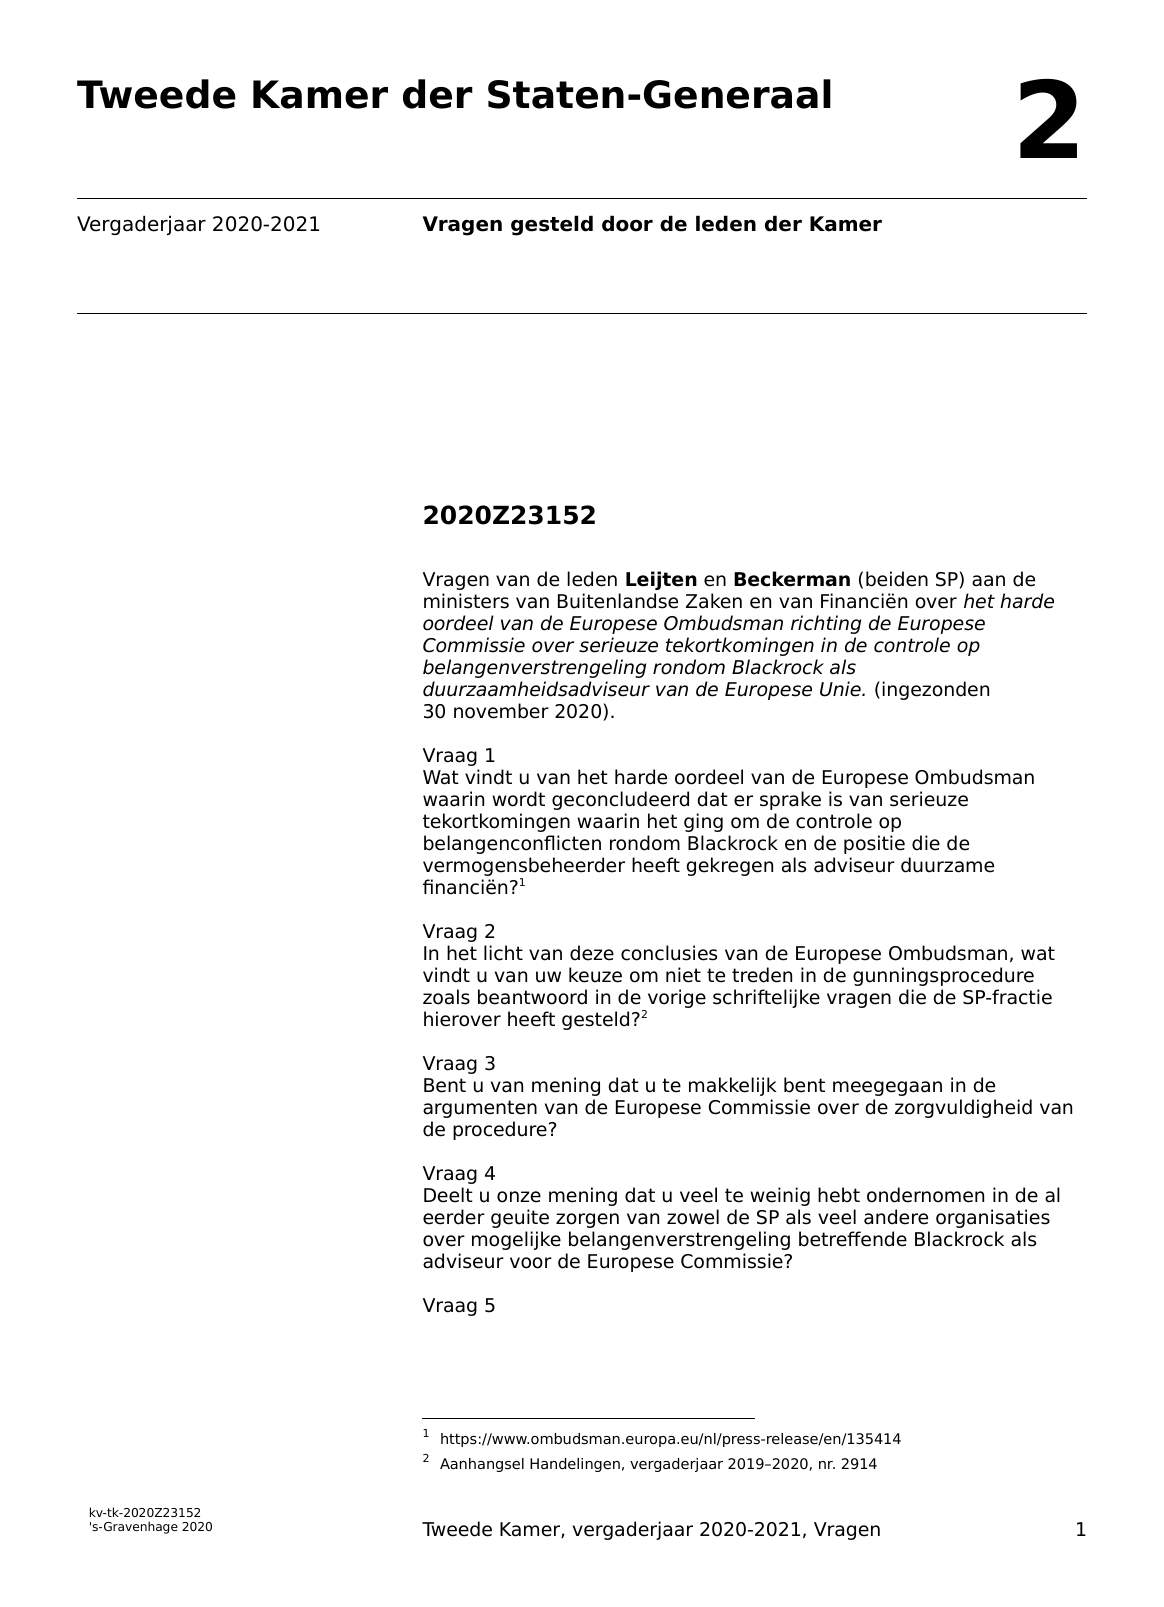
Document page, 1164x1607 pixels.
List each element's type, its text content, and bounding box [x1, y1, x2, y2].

text https://www.ombudsman.europa.eu/nl/press-release/en/135414 [422, 1427, 1087, 1449]
text Deelt u onze mening dat u veel te weinig hebt ondernomen in de al eerder geuite zorgen van zowel de SP als veel andere organisaties over mogelijke belangenverstrengeling betreffende Blackrock als adviseur voor de Europese Commissie? [422, 1185, 1087, 1273]
text Wat vindt u van het harde oordeel van de Europese Ombudsman waarin wordt geconcludeerd dat er sprake is van serieuze tekortkomingen waarin het ging om de controle op belangenconflicten rondom Blackrock en de positie die de vermogensbeheerder heeft gekregen als adviseur duurzame financiën? [422, 767, 1087, 899]
text Aanhangsel Handelingen, vergaderjaar 2019–2020, nr. 2914 [422, 1452, 1087, 1474]
text Bent u van mening dat u te makkelijk bent meegegaan in de argumenten van de Europese Commissie over de zorgvuldigheid van de procedure? [422, 1075, 1087, 1141]
text Vraag 2 [422, 921, 1087, 943]
table_header Tweede Kamer der Staten-Generaal [77, 59, 886, 198]
table_cell Vergaderjaar 2020-2021 [77, 199, 422, 313]
text Vragen van de leden Leijten en Beckerman (beiden SP) aan de ministers van Buitenlandse Zaken en van Financiën over het harde oordeel van de Europese Ombudsman richting de Europese Commissie over serieuze tekortkomingen in de controle op belangenverstrengeling rondom Blackrock als duurzaamheidsadviseur van de Europese Unie. (ingezonden 30 november 2020). [422, 569, 1087, 723]
text Vraag 4 [422, 1163, 1087, 1185]
text Vraag 1 [422, 745, 1087, 767]
text kv-tk-2020Z23152 [88, 1506, 323, 1520]
text Vraag 5 [422, 1295, 1087, 1317]
table_header 2 [886, 59, 1087, 198]
text 2020Z23152 [422, 501, 1087, 531]
text In het licht van deze conclusies van de Europese Ombudsman, wat vindt u van uw keuze om niet te treden in de gunningsprocedure zoals beantwoord in de vorige schriftelijke vragen die de SP-fractie hierover heeft gesteld? [422, 943, 1087, 1031]
text 's-Gravenhage 2020 [88, 1520, 323, 1534]
table_cell Vragen gesteld door de leden der Kamer [422, 199, 1087, 313]
text Vraag 3 [422, 1053, 1087, 1075]
